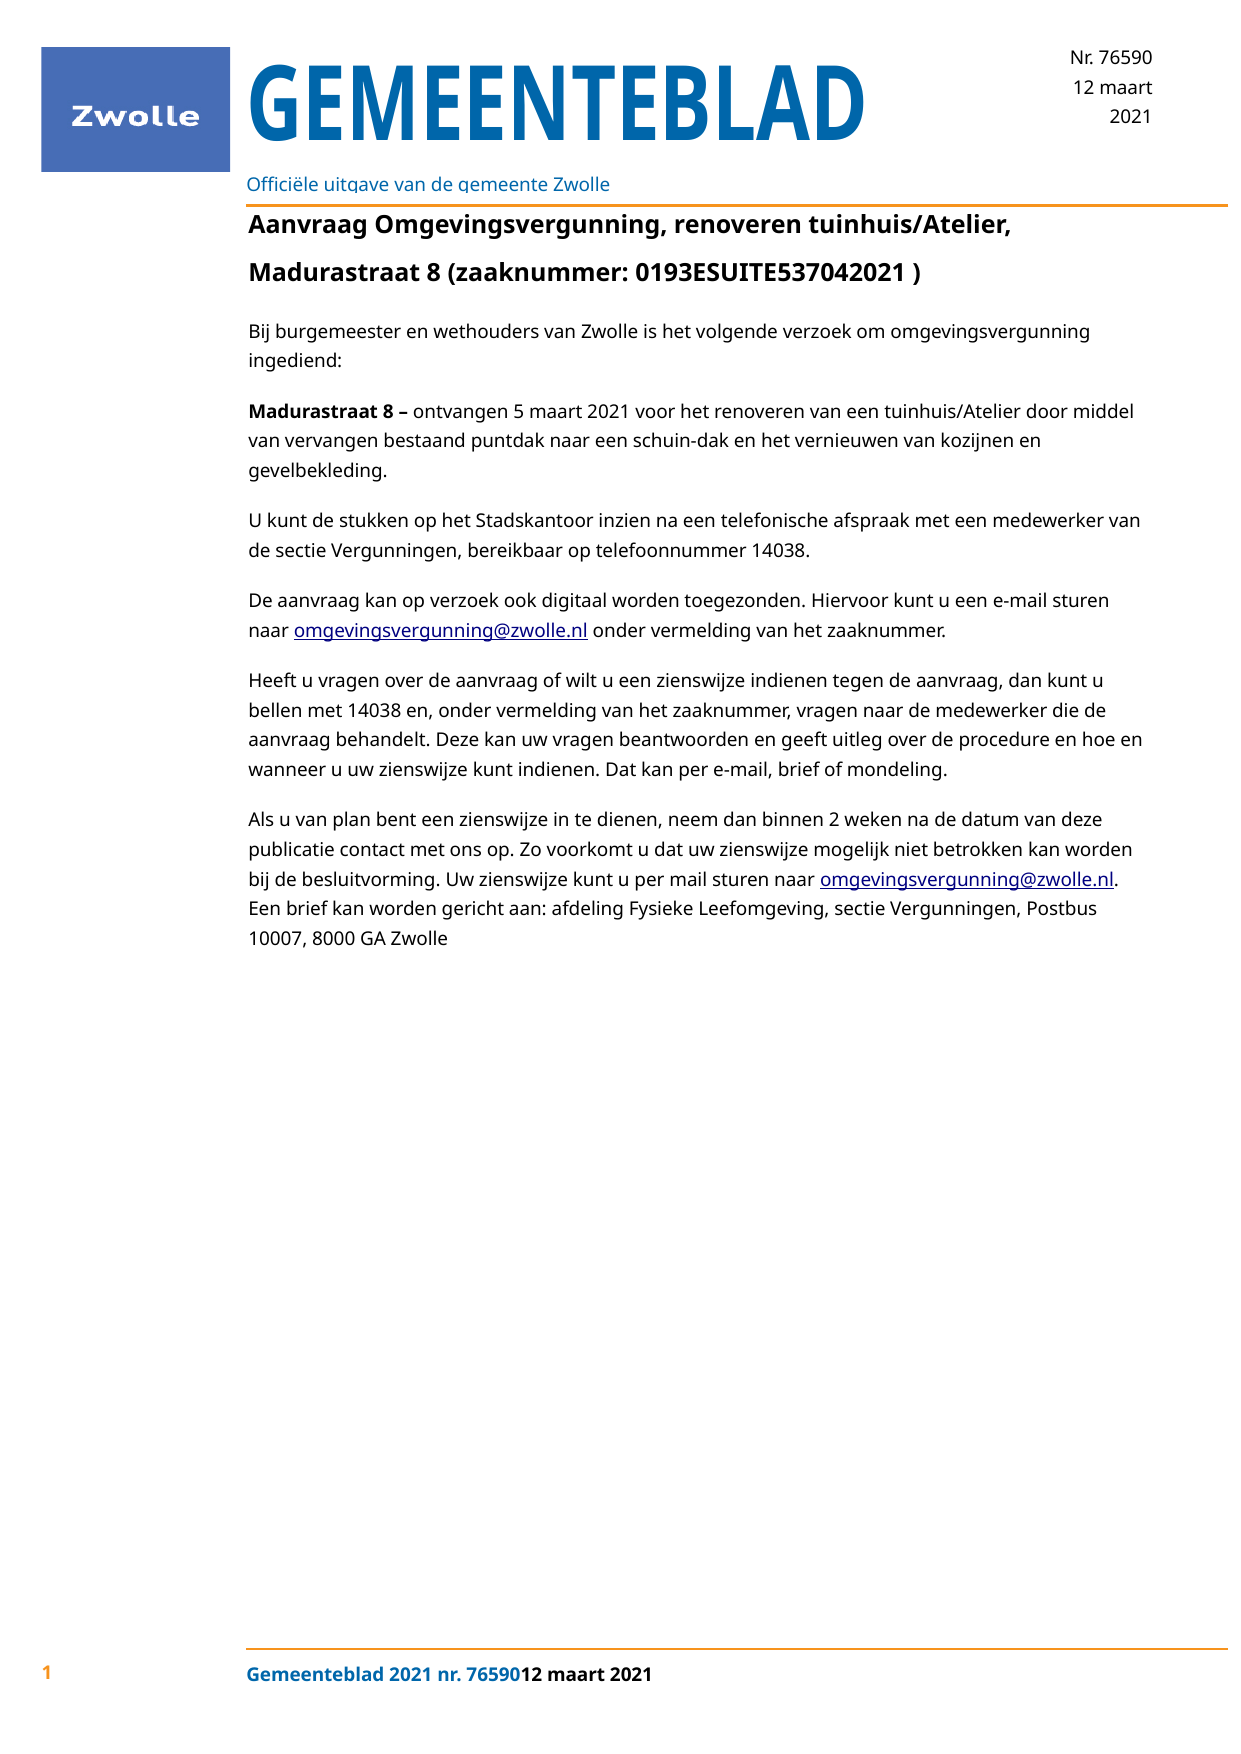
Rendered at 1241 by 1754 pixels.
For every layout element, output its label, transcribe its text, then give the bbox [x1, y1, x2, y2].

picture [41, 47, 231, 172]
text U kunt de stukken op het Stadskantoor inzien na een telefonische afspraak met een medewerker van de sectie Vergunningen, bereikbaar op telefoonnummer 14038. [248, 507, 1152, 563]
text Als u van plan bent een zienswijze in te dienen, neem dan binnen 2 weken na de datum van deze publicatie contact met ons op. Zo voorkomt u dat uw zienswijze mogelijk niet betrokken kan worden bij de besluitvorming. Uw zienswijze kunt u per mail sturen naar omgevingsvergunning@zwolle.nl. Een brief kan worden gericht aan: afdeling Fysieke Leefomgeving, sectie Vergunningen, Postbus 10007, 8000 GA Zwolle [248, 807, 1152, 951]
text Aanvraag Omgevingsvergunning, renoveren tuinhuis/Atelier, Madurastraat 8 (zaaknummer: 0193ESUITE537042021 ) [248, 207, 1152, 288]
text Heeft u vragen over de aanvraag of wilt u een zienswijze indienen tegen de aanvraag, dan kunt u bellen met 14038 en, onder vermelding van het zaaknummer, vragen naar de medewerker die de aanvraag behandelt. Deze kan uw vragen beantwoorden en geeft uitleg over de procedure en hoe en wanneer u uw zienswijze kunt indienen. Dat kan per e-mail, brief of mondeling. [248, 667, 1152, 782]
text Bij burgemeester en wethouders van Zwolle is het volgende verzoek om omgevingsvergunning ingediend: [248, 318, 1152, 373]
text Madurastraat 8 – ontvangen 5 maart 2021 voor het renoveren van een tuinhuis/Atelier door middel van vervangen bestaand puntdak naar een schuin-dak en het vernieuwen van kozijnen en gevelbekleding. [248, 398, 1152, 483]
text De aanvraag kan op verzoek ook digitaal worden toegezonden. Hiervoor kunt u een e-mail sturen naar omgevingsvergunning@zwolle.nl onder vermelding van het zaaknummer. [248, 587, 1152, 643]
